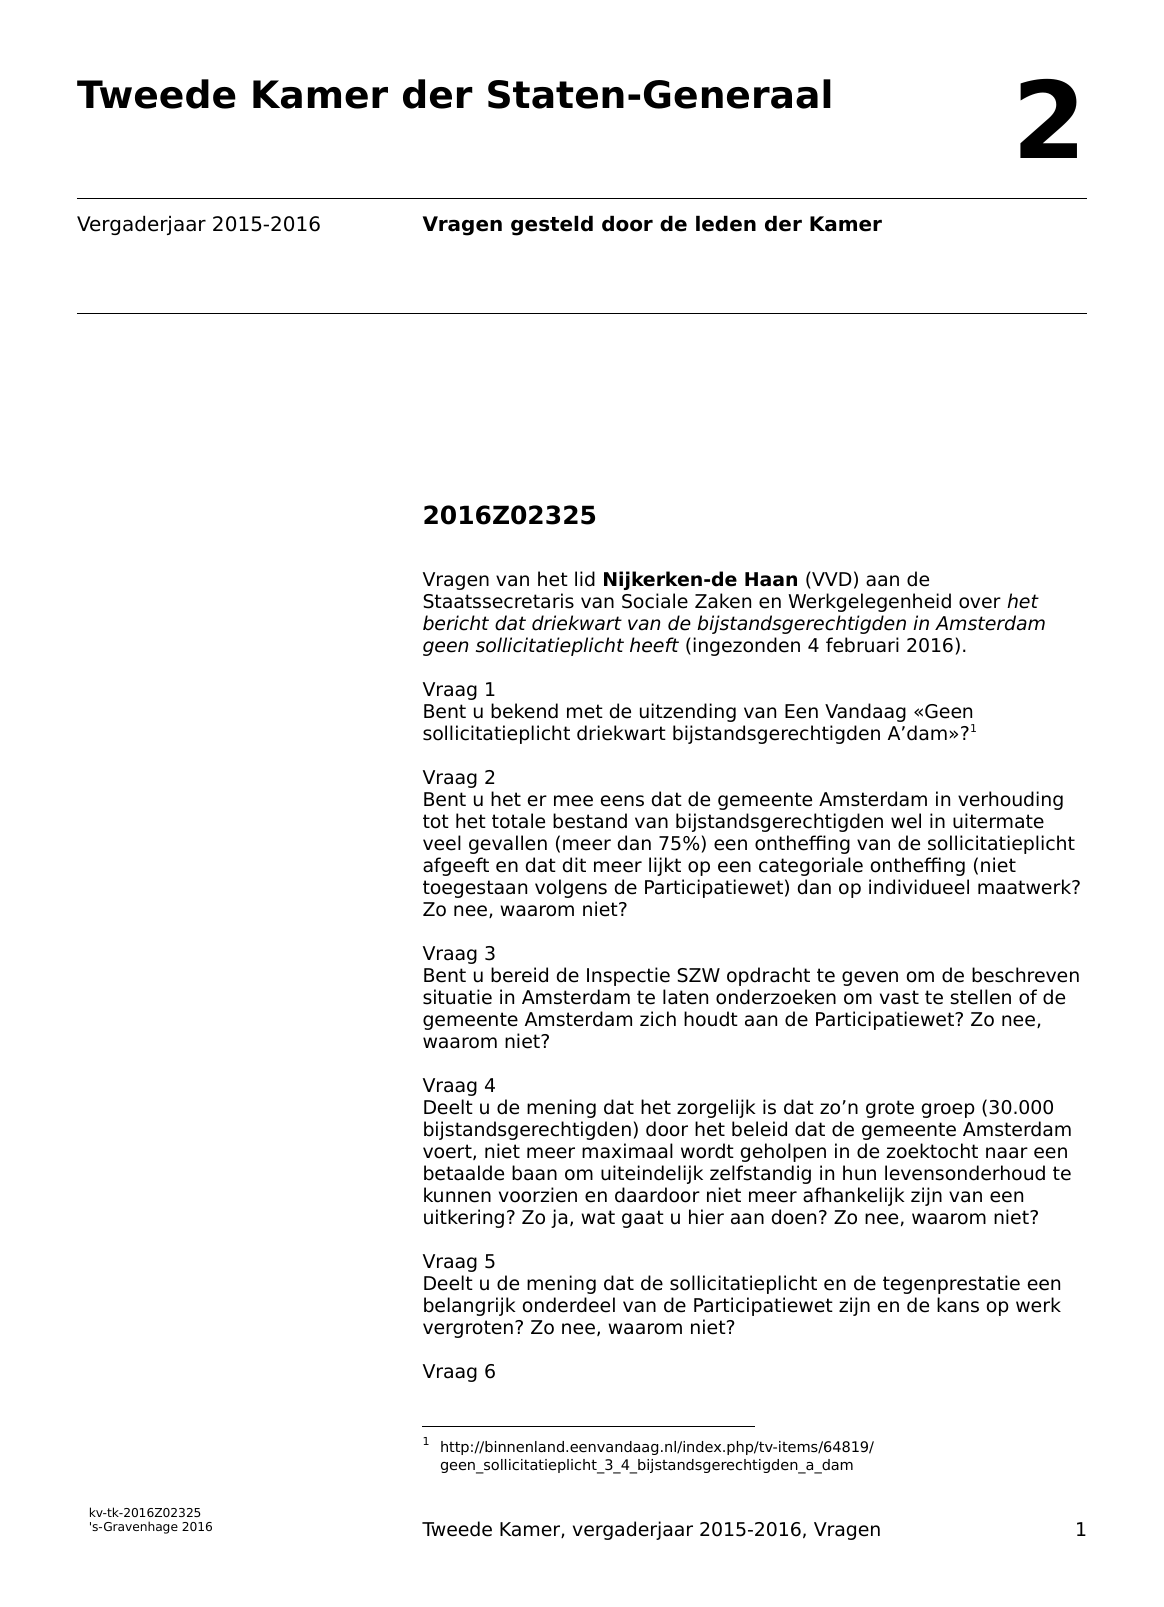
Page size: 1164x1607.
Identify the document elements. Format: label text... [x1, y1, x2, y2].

table_cell Vragen gesteld door de leden der Kamer [422, 199, 1087, 313]
table_header Tweede Kamer der Staten-Generaal [77, 59, 886, 198]
text Vraag 4 [422, 1075, 1087, 1097]
text Deelt u de mening dat de sollicitatieplicht en de tegenprestatie een belangrijk onderdeel van de Participatiewet zijn en de kans op werk vergroten? Zo nee, waarom niet? [422, 1273, 1087, 1339]
text Vraag 5 [422, 1251, 1087, 1273]
table_header 2 [886, 59, 1087, 198]
text Vraag 6 [422, 1361, 1087, 1383]
text kv-tk-2016Z02325 [88, 1506, 323, 1520]
table_cell Vergaderjaar 2015-2016 [77, 199, 422, 313]
text Vraag 2 [422, 767, 1087, 789]
text Vraag 3 [422, 943, 1087, 965]
text Vraag 1 [422, 679, 1087, 701]
text Bent u het er mee eens dat de gemeente Amsterdam in verhouding tot het totale bestand van bijstandsgerechtigden wel in uitermate veel gevallen (meer dan 75%) een ontheffing van de sollicitatieplicht afgeeft en dat dit meer lijkt op een categoriale ontheffing (niet toegestaan volgens de Participatiewet) dan op individueel maatwerk? Zo nee, waarom niet? [422, 789, 1087, 921]
text http://binnenland.eenvandaag.nl/index.php/tv-items/64819/geen_sollicitatieplicht_3_4_bijstandsgerechtigden_a_dam [422, 1435, 1087, 1474]
text Vragen van het lid Nijkerken-de Haan (VVD) aan de Staatssecretaris van Sociale Zaken en Werkgelegenheid over het bericht dat driekwart van de bijstandsgerechtigden in Amsterdam geen sollicitatieplicht heeft (ingezonden 4 februari 2016). [422, 569, 1087, 657]
text 's-Gravenhage 2016 [88, 1520, 323, 1534]
text Deelt u de mening dat het zorgelijk is dat zo’n grote groep (30.000 bijstandsgerechtigden) door het beleid dat de gemeente Amsterdam voert, niet meer maximaal wordt geholpen in de zoektocht naar een betaalde baan om uiteindelijk zelfstandig in hun levensonderhoud te kunnen voorzien en daardoor niet meer afhankelijk zijn van een uitkering? Zo ja, wat gaat u hier aan doen? Zo nee, waarom niet? [422, 1097, 1087, 1229]
text 2016Z02325 [422, 501, 1087, 531]
text Bent u bereid de Inspectie SZW opdracht te geven om de beschreven situatie in Amsterdam te laten onderzoeken om vast te stellen of de gemeente Amsterdam zich houdt aan de Participatiewet? Zo nee, waarom niet? [422, 965, 1087, 1053]
text Bent u bekend met de uitzending van Een Vandaag «Geen sollicitatieplicht driekwart bijstandsgerechtigden A’dam»? [422, 701, 1087, 745]
